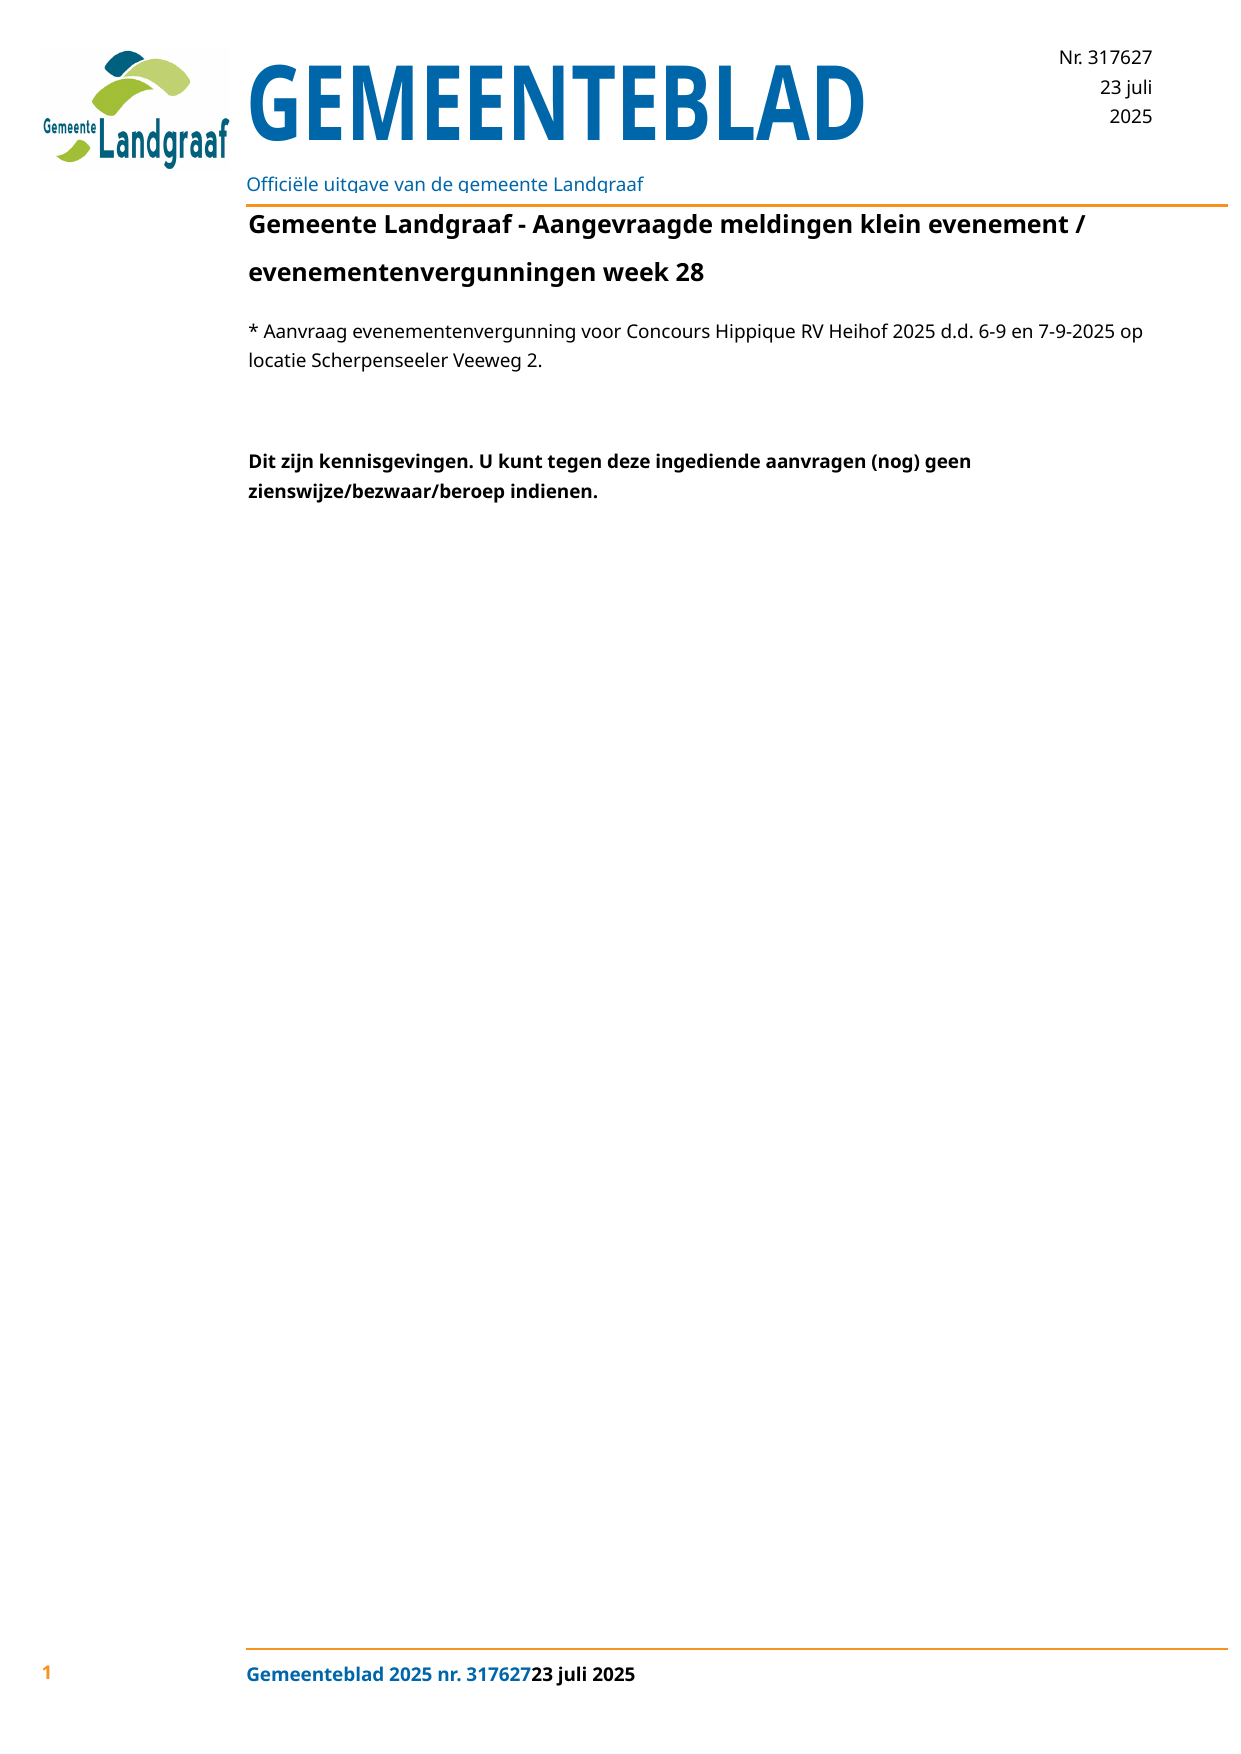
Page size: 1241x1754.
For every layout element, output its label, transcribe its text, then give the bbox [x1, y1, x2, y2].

text Dit zijn kennisgevingen. U kunt tegen deze ingediende aanvragen (nog) geen zienswijze/bezwaar/beroep indienen. [248, 448, 1152, 504]
text Gemeente Landgraaf - Aangevraagde meldingen klein evenement / evenementenvergunningen week 28 [248, 207, 1152, 288]
text * Aanvraag evenementenvergunning voor Concours Hippique RV Heihof 2025 d.d. 6-9 en 7-9-2025 op locatie Scherpenseeler Veeweg 2. [248, 318, 1152, 373]
picture [41, 47, 231, 172]
